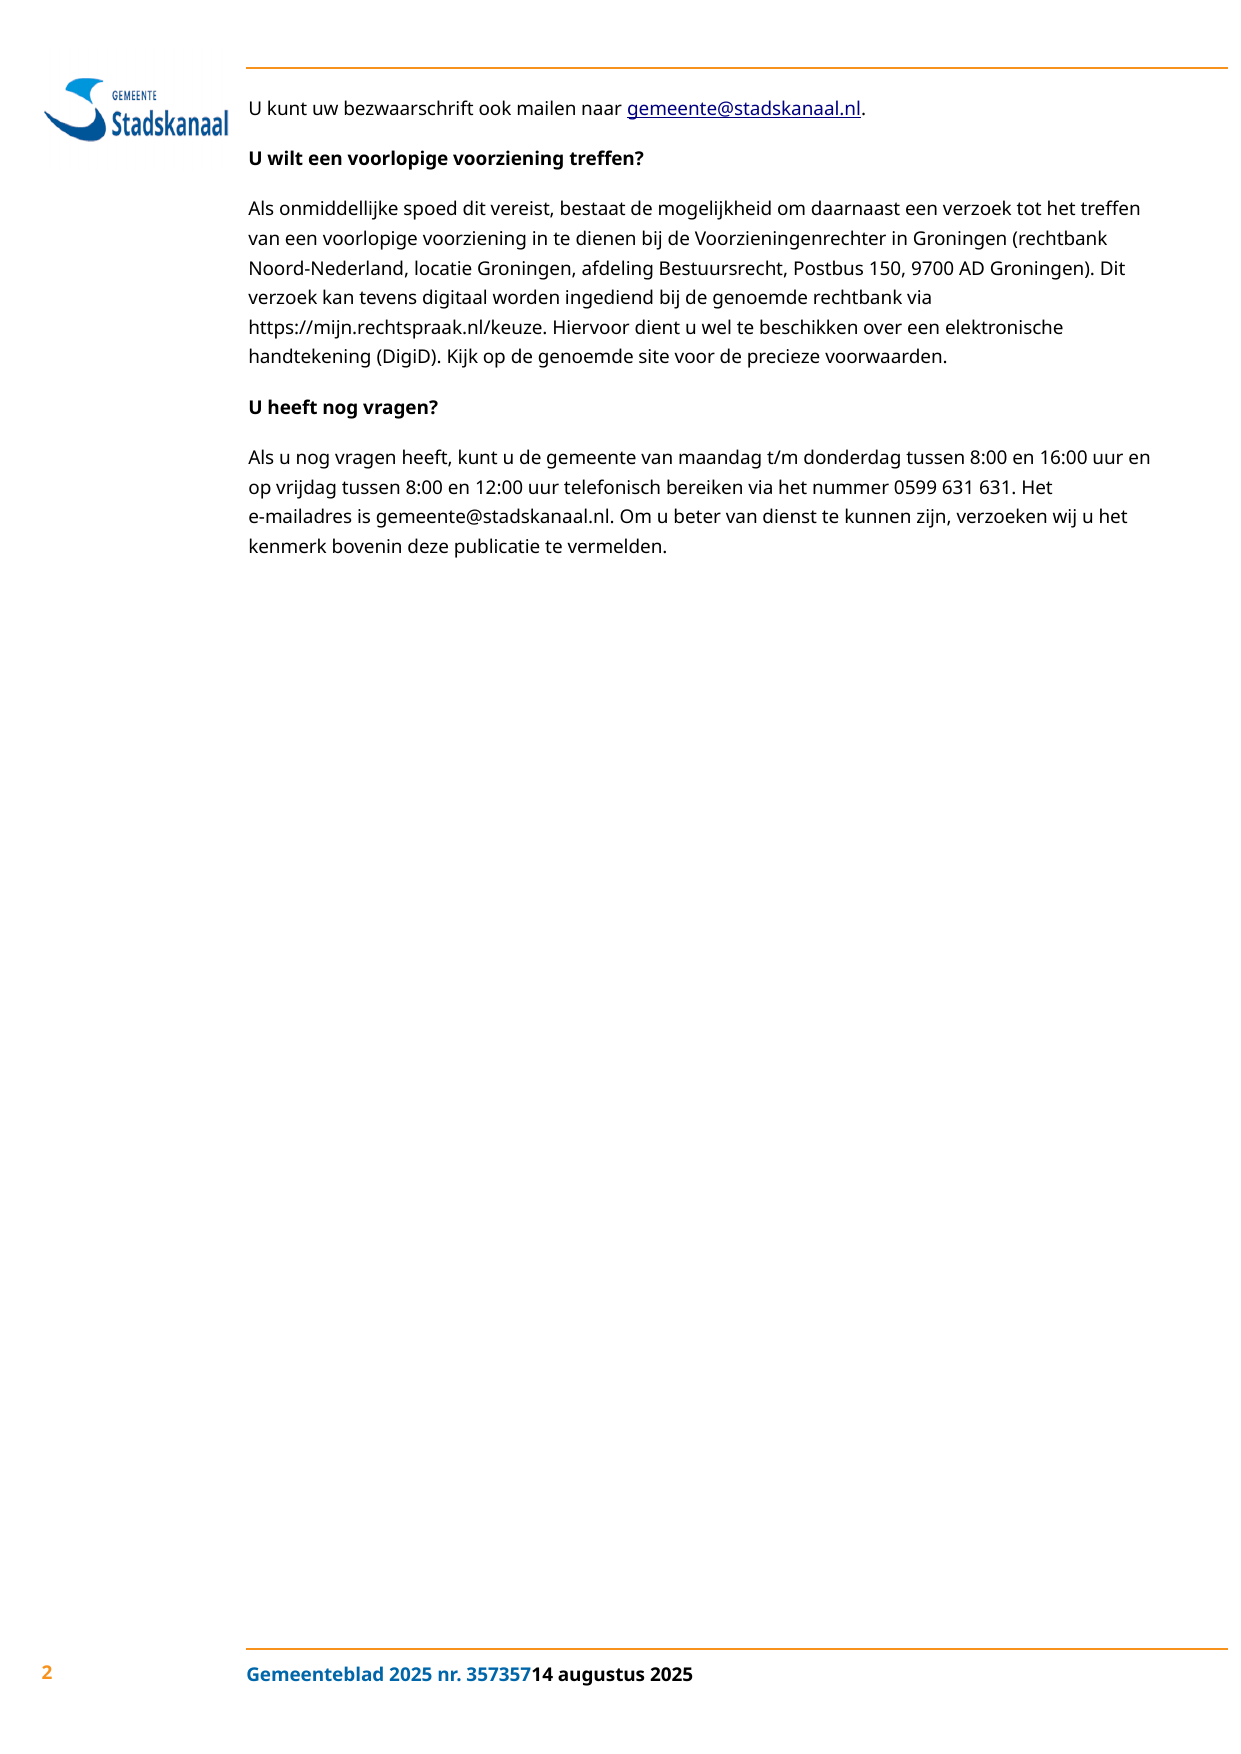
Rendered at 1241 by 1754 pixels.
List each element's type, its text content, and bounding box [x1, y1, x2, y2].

text Als onmiddellijke spoed dit vereist, bestaat de mogelijkheid om daarnaast een verzoek tot het treffen van een voorlopige voorziening in te dienen bij de Voorzieningenrechter in Groningen (rechtbank Noord-Nederland, locatie Groningen, afdeling Bestuursrecht, Postbus 150, 9700 AD Groningen). Dit verzoek kan tevens digitaal worden ingediend bij de genoemde rechtbank via https://mijn.rechtspraak.nl/keuze. Hiervoor dient u wel te beschikken over een elektronische handtekening (DigiD). Kijk op de genoemde site voor de precieze voorwaarden. [248, 196, 1152, 369]
text U kunt uw bezwaarschrift ook mailen naar gemeente@stadskanaal.nl. [248, 95, 1152, 121]
text U heeft nog vragen? [248, 394, 1152, 420]
picture [41, 47, 231, 172]
text U wilt een voorlopige voorziening treffen? [248, 145, 1152, 171]
text Als u nog vragen heeft, kunt u de gemeente van maandag t/m donderdag tussen 8:00 en 16:00 uur en op vrijdag tussen 8:00 en 12:00 uur telefonisch bereiken via het nummer 0599 631 631. Het e‑mailadres is gemeente@stadskanaal.nl. Om u beter van dienst te kunnen zijn, verzoeken wij u het kenmerk bovenin deze publicatie te vermelden. [248, 444, 1152, 559]
